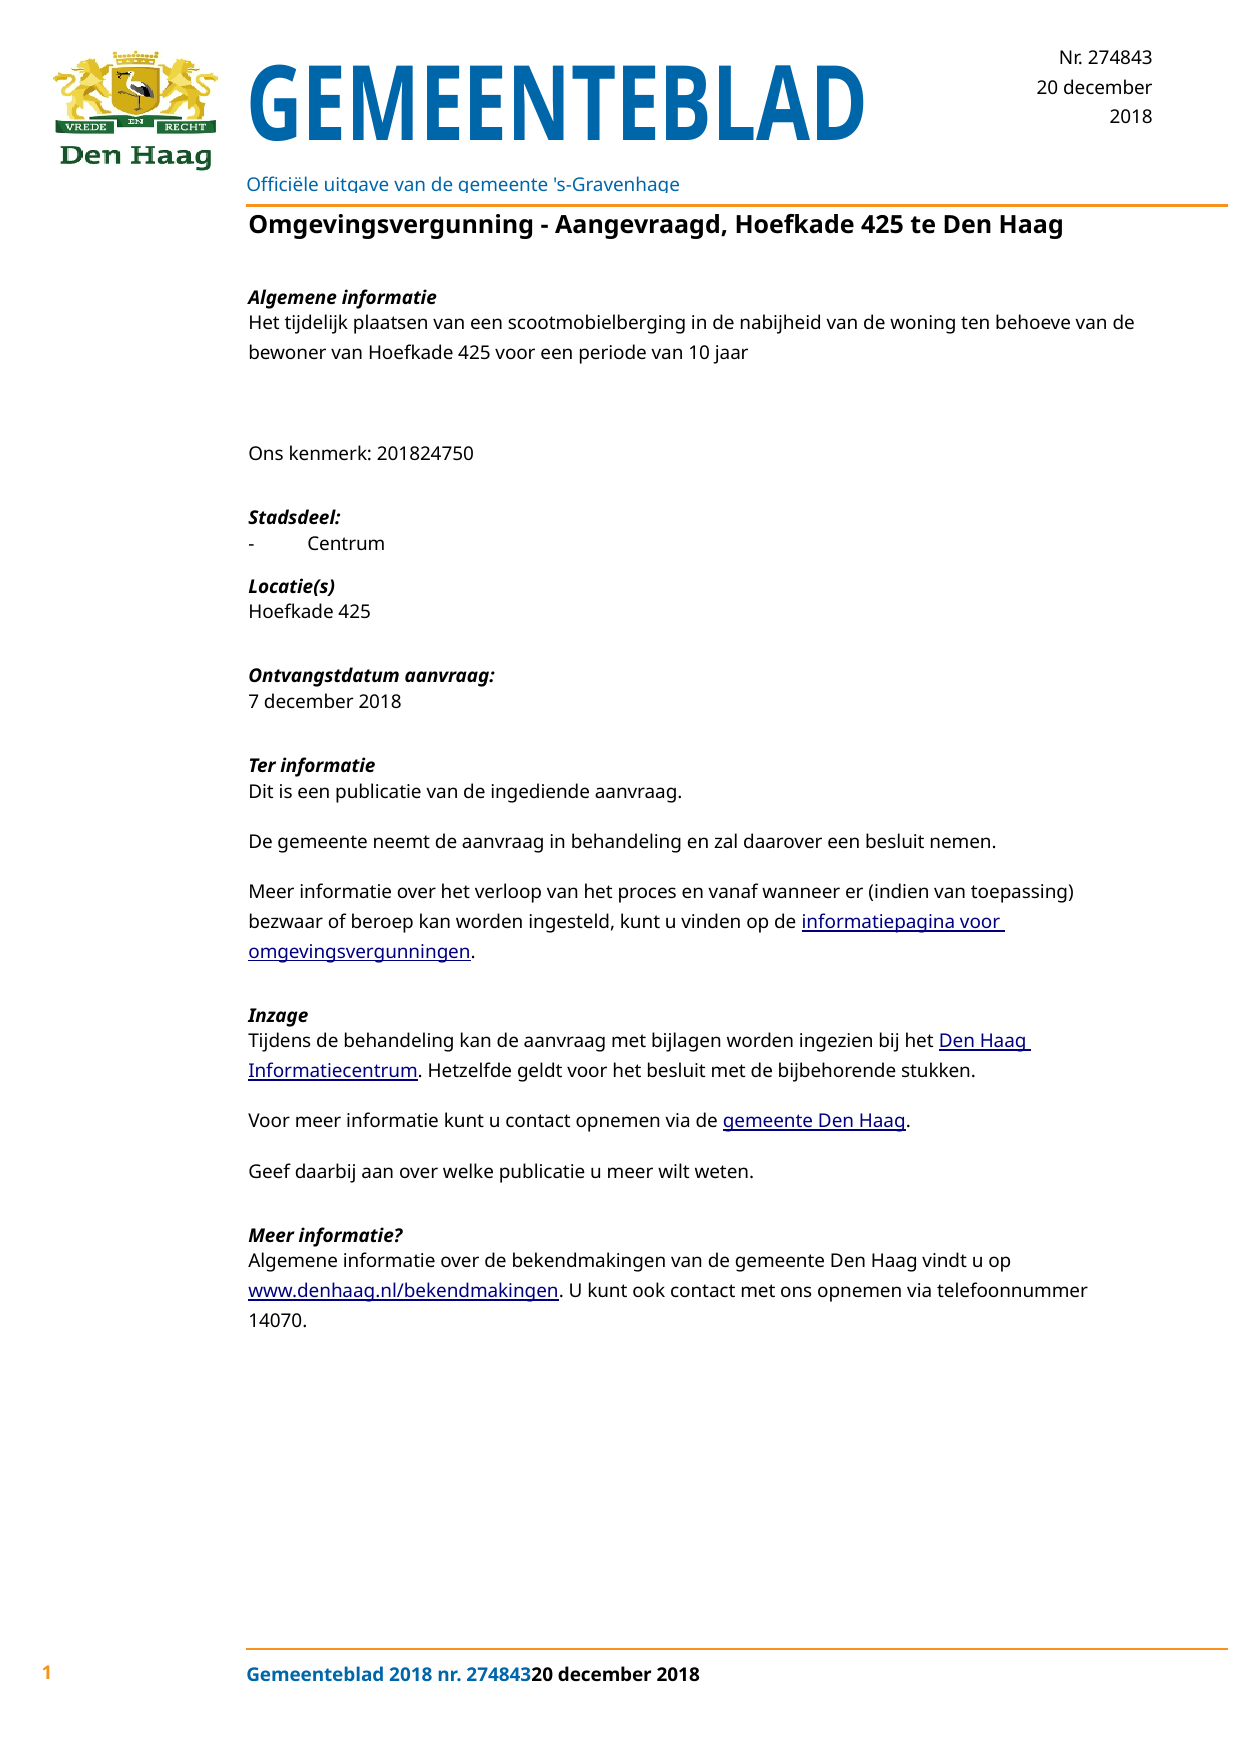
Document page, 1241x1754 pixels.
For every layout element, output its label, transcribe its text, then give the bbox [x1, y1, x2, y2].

text Tijdens de behandeling kan de aanvraag met bijlagen worden ingezien bij het Den Haag Informatiecentrum. Hetzelfde geldt voor het besluit met de bijbehorende stukken. [248, 1028, 1152, 1083]
text Geef daarbij aan over welke publicatie u meer wilt weten. [248, 1158, 1152, 1184]
text 7 december 2018 [248, 688, 1152, 714]
text Locatie(s) [248, 573, 1152, 598]
text Algemene informatie [248, 284, 1152, 309]
text Omgevingsvergunning - Aangevraagd, Hoefkade 425 te Den Haag [248, 207, 1152, 241]
text Meer informatie over het verloop van het proces en vanaf wanneer er (indien van toepassing) bezwaar of beroep kan worden ingesteld, kunt u vinden op de informatiepagina voor omgevingsvergunningen. [248, 879, 1152, 964]
text Stadsdeel: [248, 504, 1152, 530]
text Meer informatie? [248, 1222, 1152, 1248]
text Inzage [248, 1002, 1152, 1028]
picture [41, 47, 231, 172]
list Centrum [248, 530, 1152, 555]
text Voor meer informatie kunt u contact opnemen via de gemeente Den Haag. [248, 1108, 1152, 1133]
text Ter informatie [248, 752, 1152, 778]
text De gemeente neemt de aanvraag in behandeling en zal daarover een besluit nemen. [248, 828, 1152, 854]
text Ontvangstdatum aanvraag: [248, 662, 1152, 688]
text Het tijdelijk plaatsen van een scootmobielberging in de nabijheid van de woning ten behoeve van de bewoner van Hoefkade 425 voor een periode van 10 jaar [248, 309, 1152, 365]
text Algemene informatie over de bekendmakingen van de gemeente Den Haag vindt u op www.denhaag.nl/bekendmakingen. U kunt ook contact met ons opnemen via telefoonnummer 14070. [248, 1248, 1152, 1333]
text Ons kenmerk: 201824750 [248, 440, 1152, 466]
text Dit is een publicatie van de ingediende aanvraag. [248, 778, 1152, 804]
text Hoefkade 425 [248, 598, 1152, 624]
